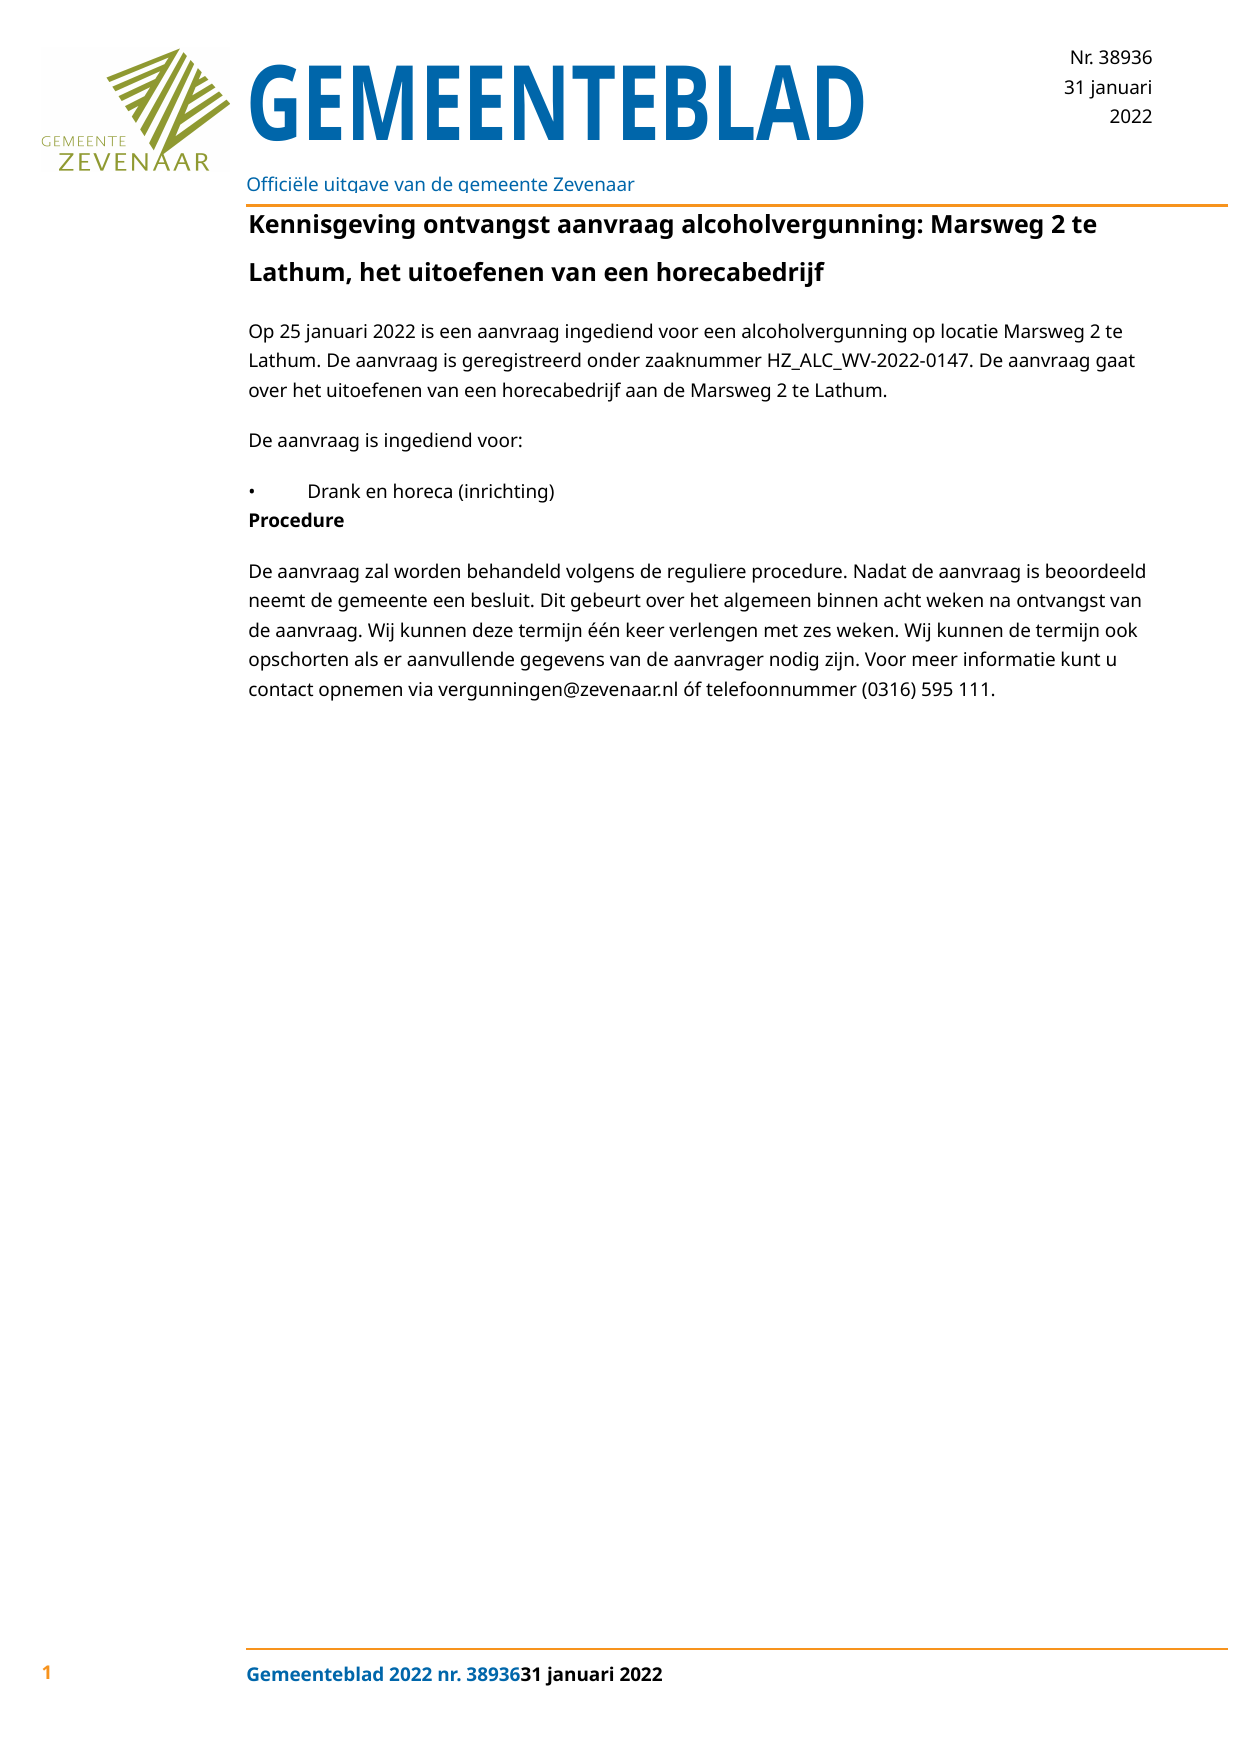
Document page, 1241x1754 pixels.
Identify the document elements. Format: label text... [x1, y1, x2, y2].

text Op 25 januari 2022 is een aanvraag ingediend voor een alcoholvergunning op locatie Marsweg 2 te Lathum. De aanvraag is geregistreerd onder zaaknummer HZ_ALC_WV-2022-0147. De aanvraag gaat over het uitoefenen van een horecabedrijf aan de Marsweg 2 te Lathum. [248, 318, 1152, 403]
text Kennisgeving ontvangst aanvraag alcoholvergunning: Marsweg 2 te Lathum, het uitoefenen van een horecabedrijf [248, 207, 1152, 288]
text De aanvraag is ingediend voor: [248, 427, 1152, 453]
text Procedure [248, 507, 1152, 533]
list Drank en horeca (inrichting) [248, 478, 1152, 504]
text De aanvraag zal worden behandeld volgens de reguliere procedure. Nadat de aanvraag is beoordeeld neemt de gemeente een besluit. Dit gebeurt over het algemeen binnen acht weken na ontvangst van de aanvraag. Wij kunnen deze termijn één keer verlengen met zes weken. Wij kunnen de termijn ook opschorten als er aanvullende gegevens van de aanvrager nodig zijn. Voor meer informatie kunt u contact opnemen via vergunningen@zevenaar.nl óf telefoonnummer (0316) 595 111. [248, 558, 1152, 702]
picture [41, 47, 231, 172]
